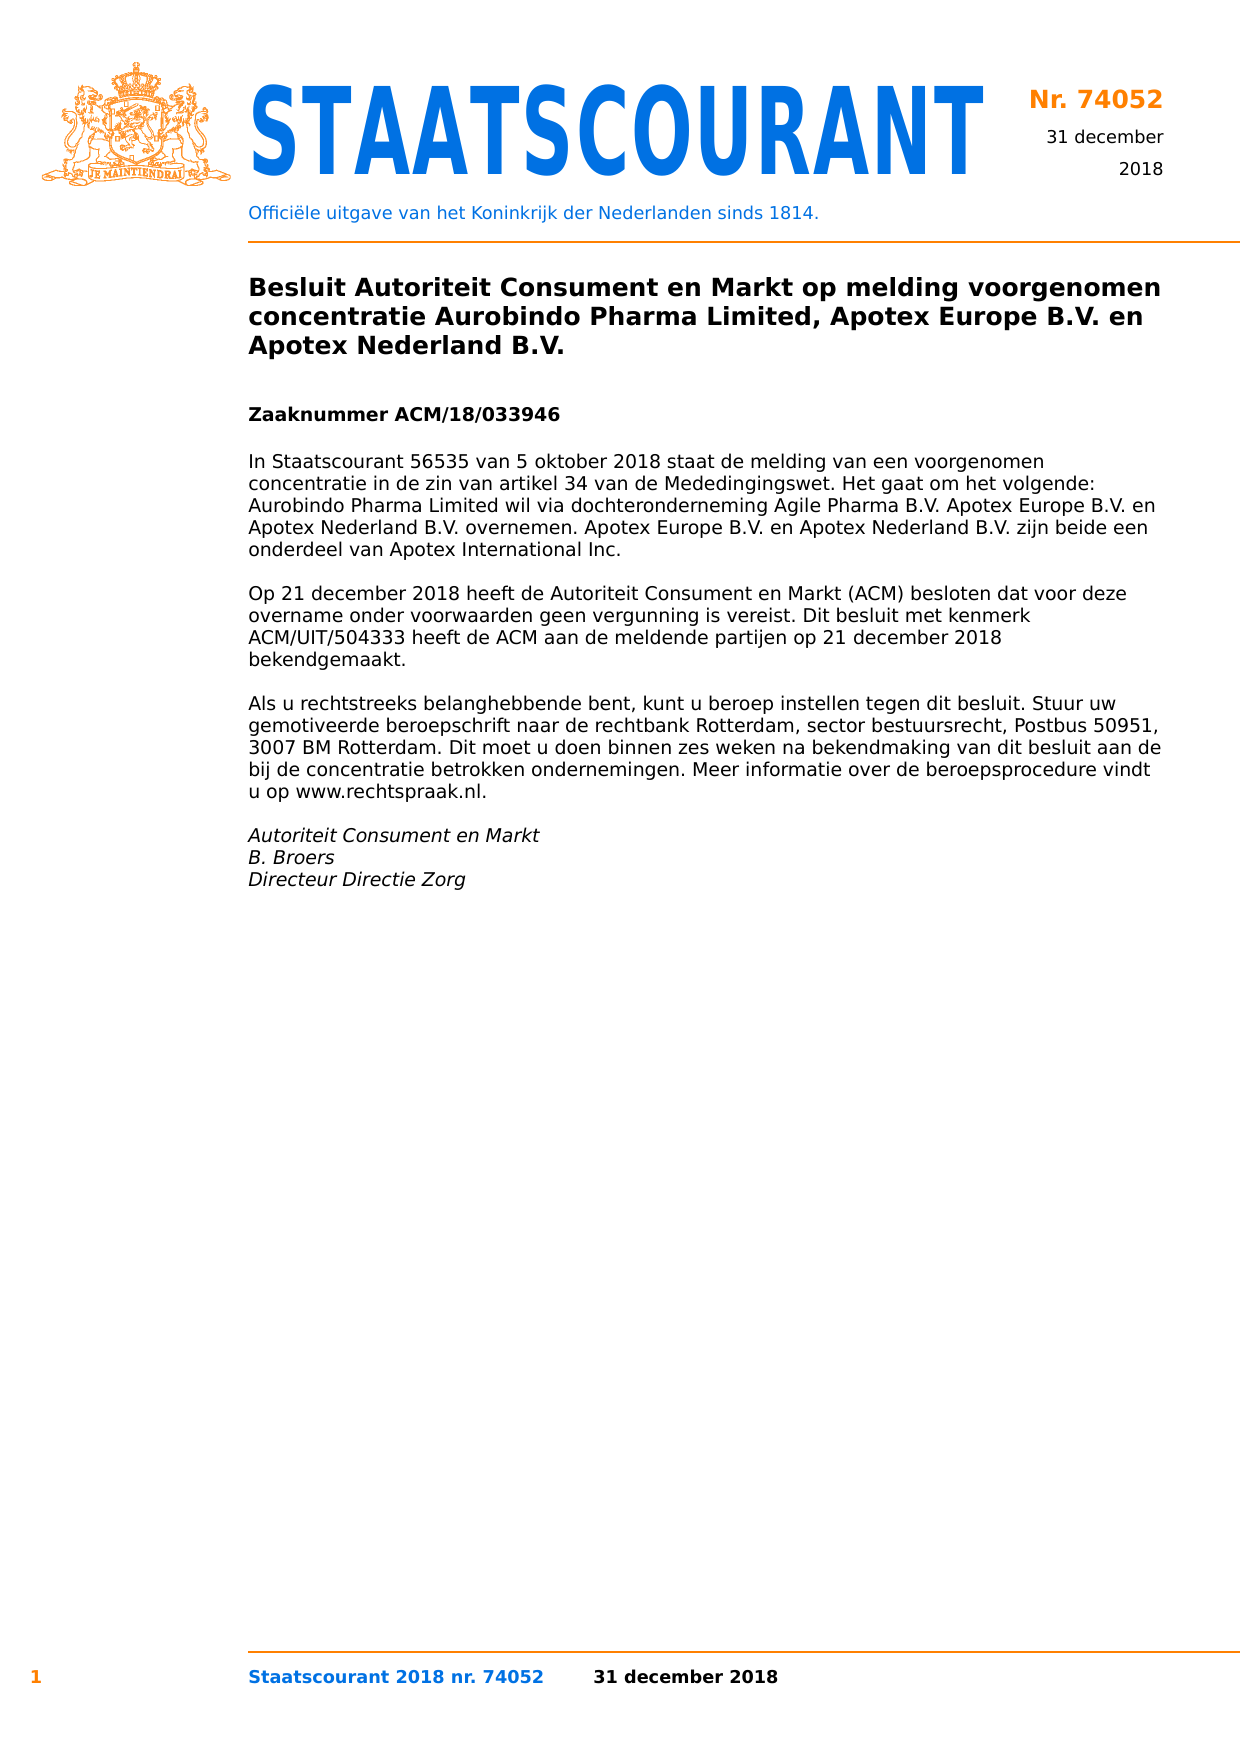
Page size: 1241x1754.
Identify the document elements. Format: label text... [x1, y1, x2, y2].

subtitle Zaaknummer ACM/18/033946 [248, 404, 1163, 426]
table_cell 31 december [998, 121, 1240, 153]
table_header [25, 62, 248, 241]
picture [41, 62, 231, 186]
text Autoriteit Consument en Markt B. Broers Directeur Directie Zorg [248, 824, 1163, 891]
table_cell Officiële uitgave van het Koninkrijk der Nederlanden sinds 1814. [248, 203, 1240, 241]
subtitle Besluit Autoriteit Consument en Markt op melding voorgenomen concentratie Aurobindo Pharma Limited, Apotex Europe B.V. en Apotex Nederland B.V. [248, 273, 1163, 361]
table_cell 2018 [998, 153, 1240, 203]
table_header STAATSCOURANT [248, 62, 998, 203]
text Als u rechtstreeks belanghebbende bent, kunt u beroep instellen tegen dit besluit. Stuur uw gemotiveerde beroepschrift naar de rechtbank Rotterdam, sector bestuursrecht, Postbus 50951, 3007 BM Rotterdam. Dit moet u doen binnen zes weken na bekendmaking van dit besluit aan de bij de concentratie betrokken ondernemingen. Meer informatie over de beroepsprocedure vindt u op www.rechtspraak.nl. [248, 693, 1163, 803]
table_header Nr. 74052 [998, 62, 1240, 121]
text Op 21 december 2018 heeft de Autoriteit Consument en Markt (ACM) besloten dat voor deze overname onder voorwaarden geen vergunning is vereist. Dit besluit met kenmerk ACM/UIT/504333 heeft de ACM aan de meldende partijen op 21 december 2018 bekendgemaakt. [248, 583, 1163, 671]
text In Staatscourant 56535 van 5 oktober 2018 staat de melding van een voorgenomen concentratie in de zin van artikel 34 van de Mededingingswet. Het gaat om het volgende: Aurobindo Pharma Limited wil via dochteronderneming Agile Pharma B.V. Apotex Europe B.V. en Apotex Nederland B.V. overnemen. Apotex Europe B.V. en Apotex Nederland B.V. zijn beide een onderdeel van Apotex International Inc. [248, 451, 1163, 561]
